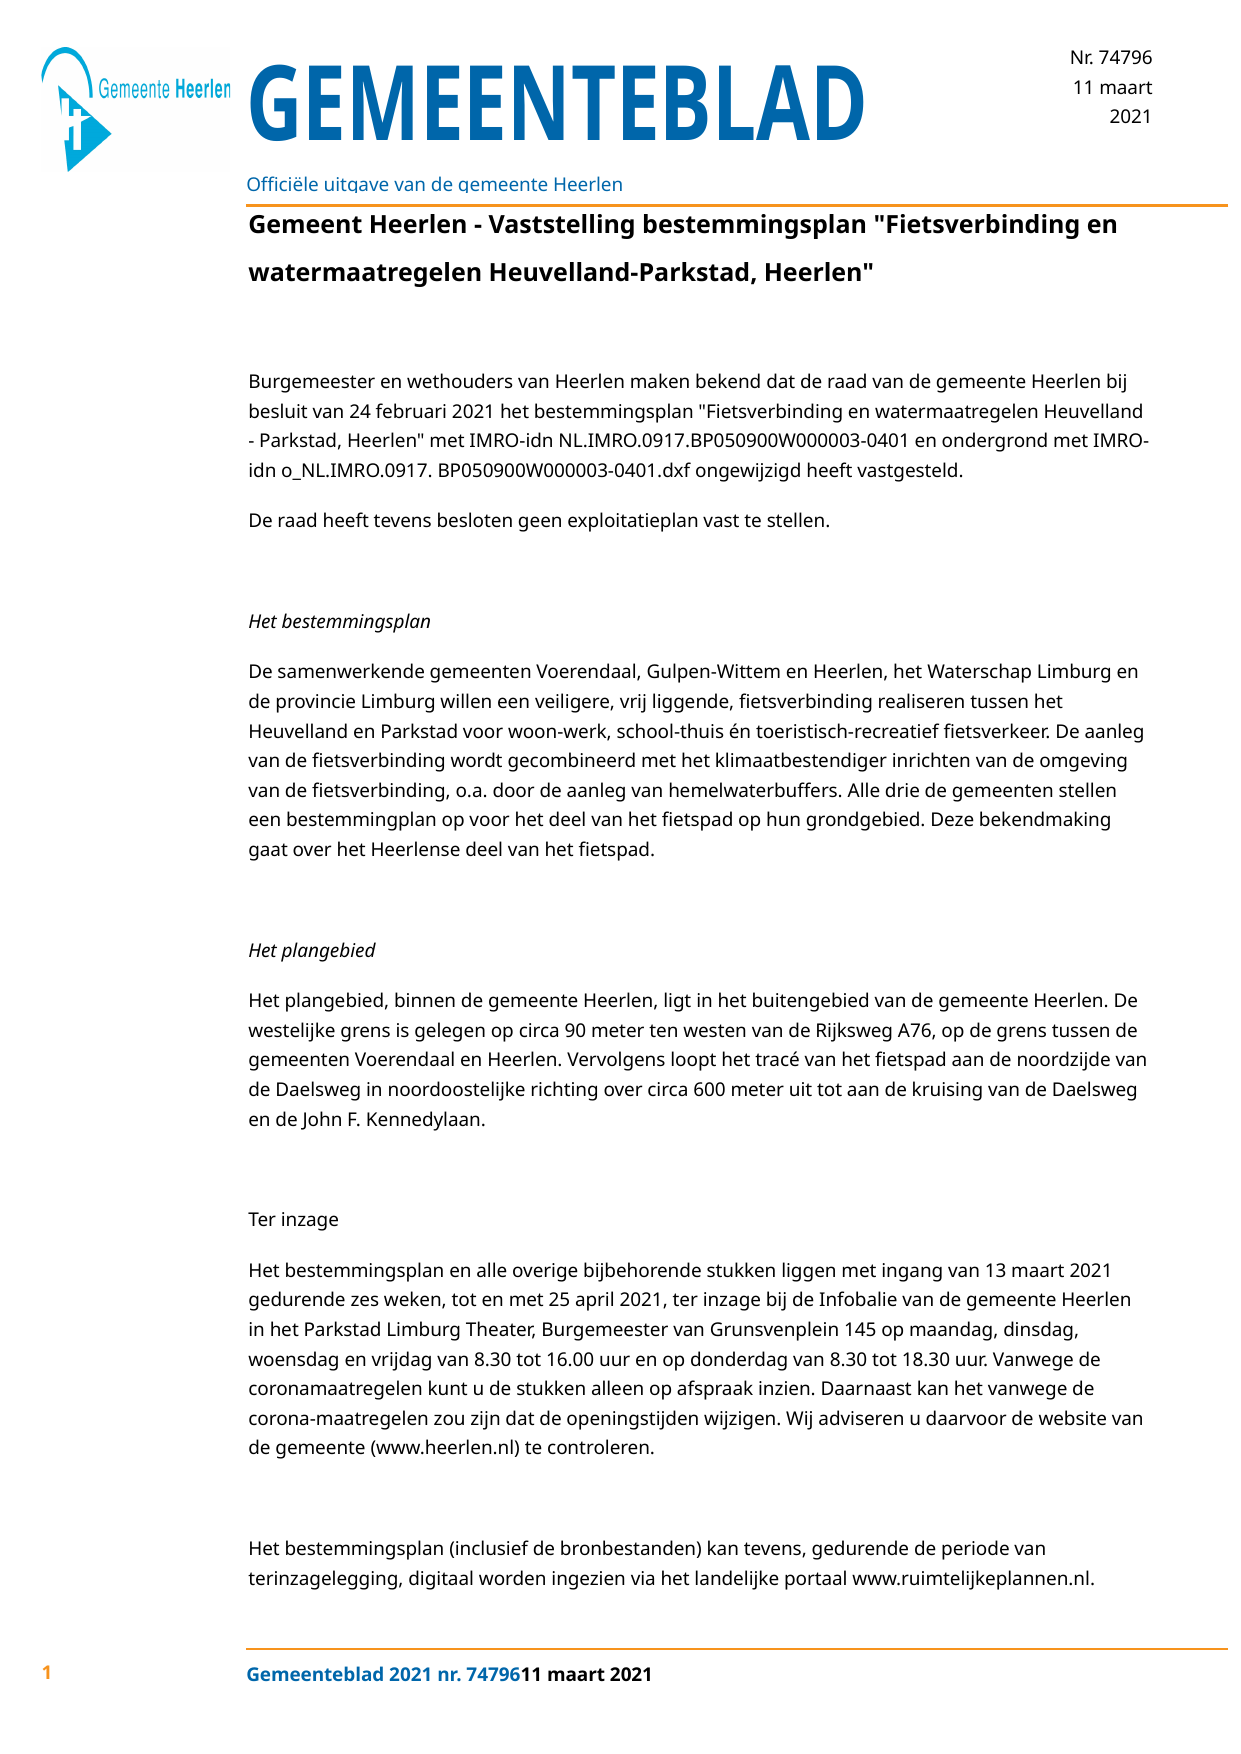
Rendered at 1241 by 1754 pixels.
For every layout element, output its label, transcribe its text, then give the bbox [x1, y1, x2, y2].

text Het bestemmingsplan (inclusief de bronbestanden) kan tevens, gedurende de periode van terinzagelegging, digitaal worden ingezien via het landelijke portaal www.ruimtelijkeplannen.nl. [248, 1535, 1152, 1591]
picture [41, 47, 59, 70]
text Het bestemmingsplan en alle overige bijbehorende stukken liggen met ingang van 13 maart 2021 gedurende zes weken, tot en met 25 april 2021, ter inzage bij de Infobalie van de gemeente Heerlen in het Parkstad Limburg Theater, Burgemeester van Grunsvenplein 145 op maandag, dinsdag, woensdag en vrijdag van 8.30 tot 16.00 uur en op donderdag van 8.30 tot 18.30 uur. Vanwege de coronamaatregelen kunt u de stukken alleen op afspraak inzien. Daarnaast kan het vanwege de corona-maatregelen zou zijn dat de openingstijden wijzigen. Wij adviseren u daarvoor de website van de gemeente (www.heerlen.nl) te controleren. [248, 1257, 1152, 1460]
text De raad heeft tevens besloten geen exploitatieplan vast te stellen. [248, 507, 1152, 533]
text Gemeent Heerlen - Vaststelling bestemmingsplan "Fietsverbinding en watermaatregelen Heuvelland-Parkstad, Heerlen" [248, 207, 1152, 288]
text Het plangebied, binnen de gemeente Heerlen, ligt in het buitengebied van de gemeente Heerlen. De westelijke grens is gelegen op circa 90 meter ten westen van de Rijksweg A76, op de grens tussen de gemeenten Voerendaal en Heerlen. Vervolgens loopt het tracé van het fietspad aan de noordzijde van de Daelsweg in noordoostelijke richting over circa 600 meter uit tot aan de kruising van de Daelsweg en de John F. Kennedylaan. [248, 987, 1152, 1132]
text Burgemeester en wethouders van Heerlen maken bekend dat de raad van de gemeente Heerlen bij besluit van 24 februari 2021 het bestemmingsplan "Fietsverbinding en watermaatregelen Heuvelland - Parkstad, Heerlen" met IMRO-idn NL.IMRO.0917.BP050900W000003-0401 en ondergrond met IMRO-idn o_NL.IMRO.0917. BP050900W000003-0401.dxf ongewijzigd heeft vastgesteld. [248, 368, 1152, 483]
text Het bestemmingsplan [248, 608, 1152, 634]
text Ter inzage [248, 1207, 1152, 1232]
picture [41, 47, 231, 172]
text De samenwerkende gemeenten Voerendaal, Gulpen-Wittem en Heerlen, het Waterschap Limburg en de provincie Limburg willen een veiligere, vrij liggende, fietsverbinding realiseren tussen het Heuvelland en Parkstad voor woon-werk, school-thuis én toeristisch-recreatief fietsverkeer. De aanleg van de fietsverbinding wordt gecombineerd met het klimaatbestendiger inrichten van de omgeving van de fietsverbinding, o.a. door de aanleg van hemelwaterbuffers. Alle drie de gemeenten stellen een bestemmingplan op voor het deel van het fietspad op hun grondgebied. Deze bekendmaking gaat over het Heerlense deel van het fietspad. [248, 659, 1152, 862]
text Het plangebied [248, 937, 1152, 963]
